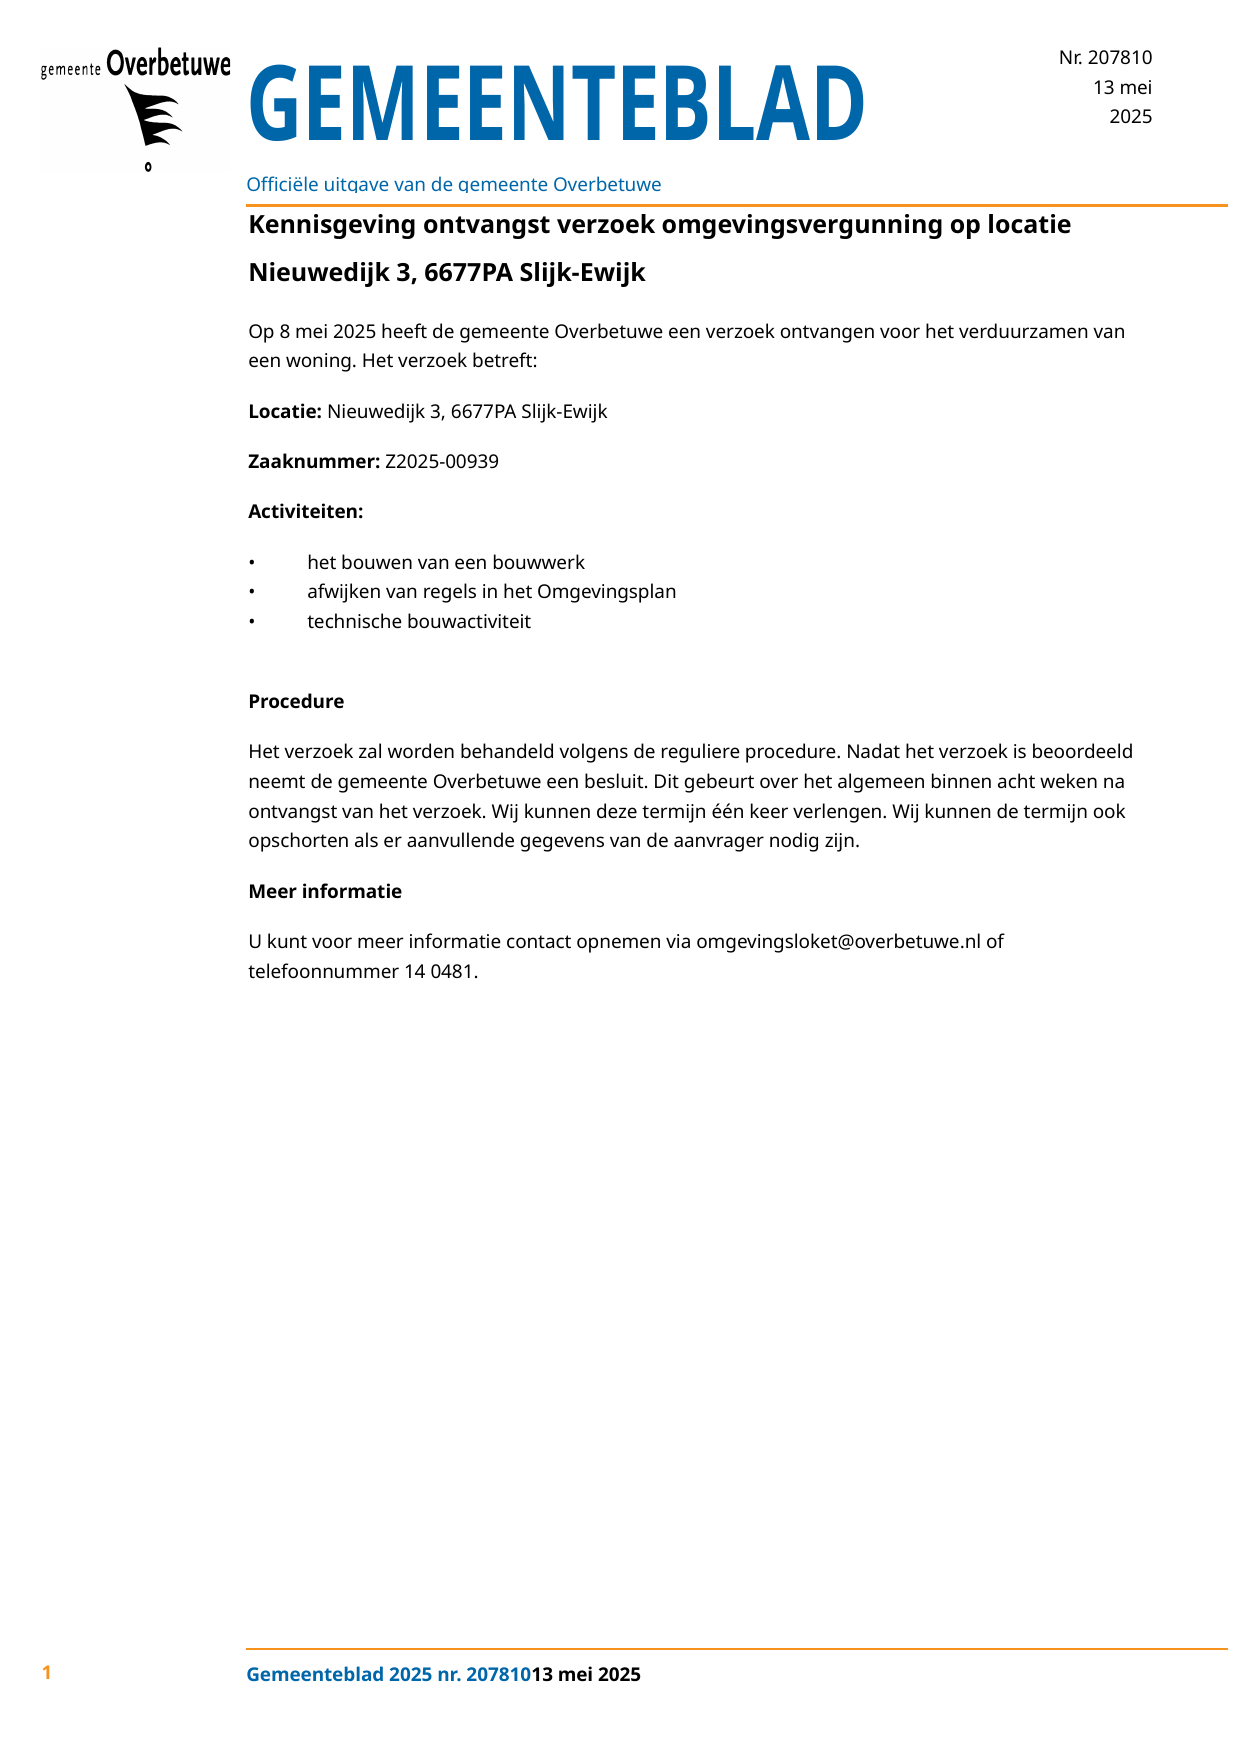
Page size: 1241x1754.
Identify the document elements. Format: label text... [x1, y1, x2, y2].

text Op 8 mei 2025 heeft de gemeente Overbetuwe een verzoek ontvangen voor het verduurzamen van een woning. Het verzoek betreft: [248, 318, 1152, 373]
list technische bouwactiviteit [248, 608, 1152, 634]
text U kunt voor meer informatie contact opnemen via omgevingsloket@overbetuwe.nl of telefoonnummer 14 0481. [248, 928, 1152, 984]
text Het verzoek zal worden behandeld volgens de reguliere procedure. Nadat het verzoek is beoordeeld neemt de gemeente Overbetuwe een besluit. Dit gebeurt over het algemeen binnen acht weken na ontvangst van het verzoek. Wij kunnen deze termijn één keer verlengen. Wij kunnen de termijn ook opschorten als er aanvullende gegevens van de aanvrager nodig zijn. [248, 739, 1152, 853]
list het bouwen van een bouwwerk [248, 549, 1152, 575]
text Zaaknummer: Z2025-00939 [248, 448, 1152, 474]
text Procedure [248, 688, 1152, 714]
list afwijken van regels in het Omgevingsplan [248, 579, 1152, 604]
text Meer informatie [248, 878, 1152, 904]
picture [41, 47, 231, 172]
text Kennisgeving ontvangst verzoek omgevingsvergunning op locatie Nieuwedijk 3, 6677PA Slijk-Ewijk [248, 207, 1152, 288]
text Locatie: Nieuwedijk 3, 6677PA Slijk-Ewijk [248, 398, 1152, 424]
text Activiteiten: [248, 499, 1152, 524]
